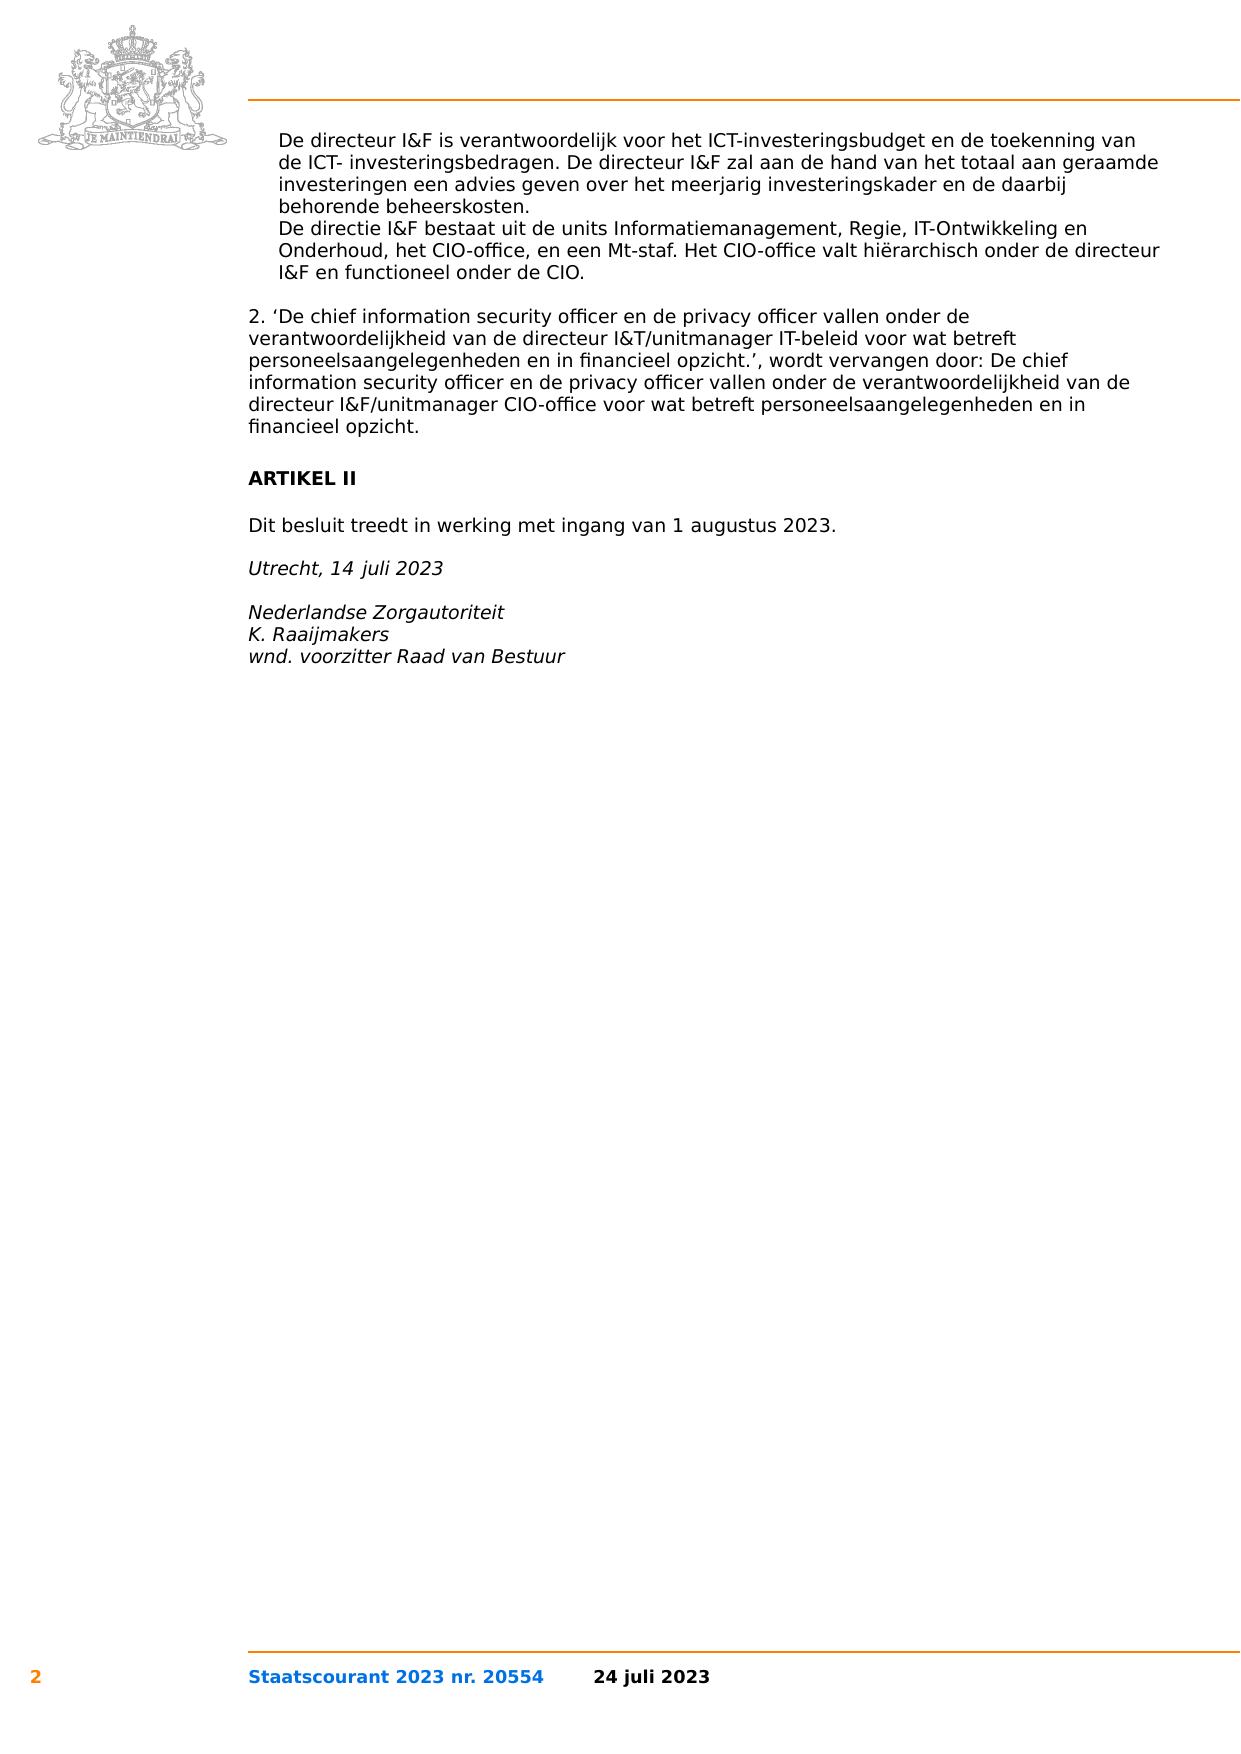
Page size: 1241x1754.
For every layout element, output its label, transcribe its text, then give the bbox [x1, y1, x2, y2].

text Dit besluit treedt in werking met ingang van 1 augustus 2023. [248, 514, 1163, 536]
text Nederlandse Zorgautoriteit K. Raaijmakers wnd. voorzitter Raad van Bestuur [248, 602, 1163, 668]
subtitle ARTIKEL II [248, 467, 1163, 489]
picture [38, 25, 227, 150]
text De directie I&F bestaat uit de units Informatiemanagement, Regie, IT-Ontwikkeling en Onderhoud, het CIO-office, en een Mt-staf. Het CIO-office valt hiërarchisch onder de directeur I&F en functioneel onder de CIO. [278, 218, 1163, 284]
text 2. ‘De chief information security officer en de privacy officer vallen onder de verantwoordelijkheid van de directeur I&T/unitmanager IT-beleid voor wat betreft personeelsaangelegenheden en in financieel opzicht.’, wordt vervangen door: De chief information security officer en de privacy officer vallen onder de verantwoordelijkheid van de directeur I&F/unitmanager CIO-office voor wat betreft personeelsaangelegenheden en in financieel opzicht. [248, 306, 1163, 437]
text De directeur I&F is verantwoordelijk voor het ICT-investeringsbudget en de toekenning van de ICT- investeringsbedragen. De directeur I&F zal aan de hand van het totaal aan geraamde investeringen een advies geven over het meerjarig investeringskader en de daarbij behorende beheerskosten. [278, 130, 1163, 218]
text Utrecht, 14 juli 2023 [248, 558, 1163, 580]
